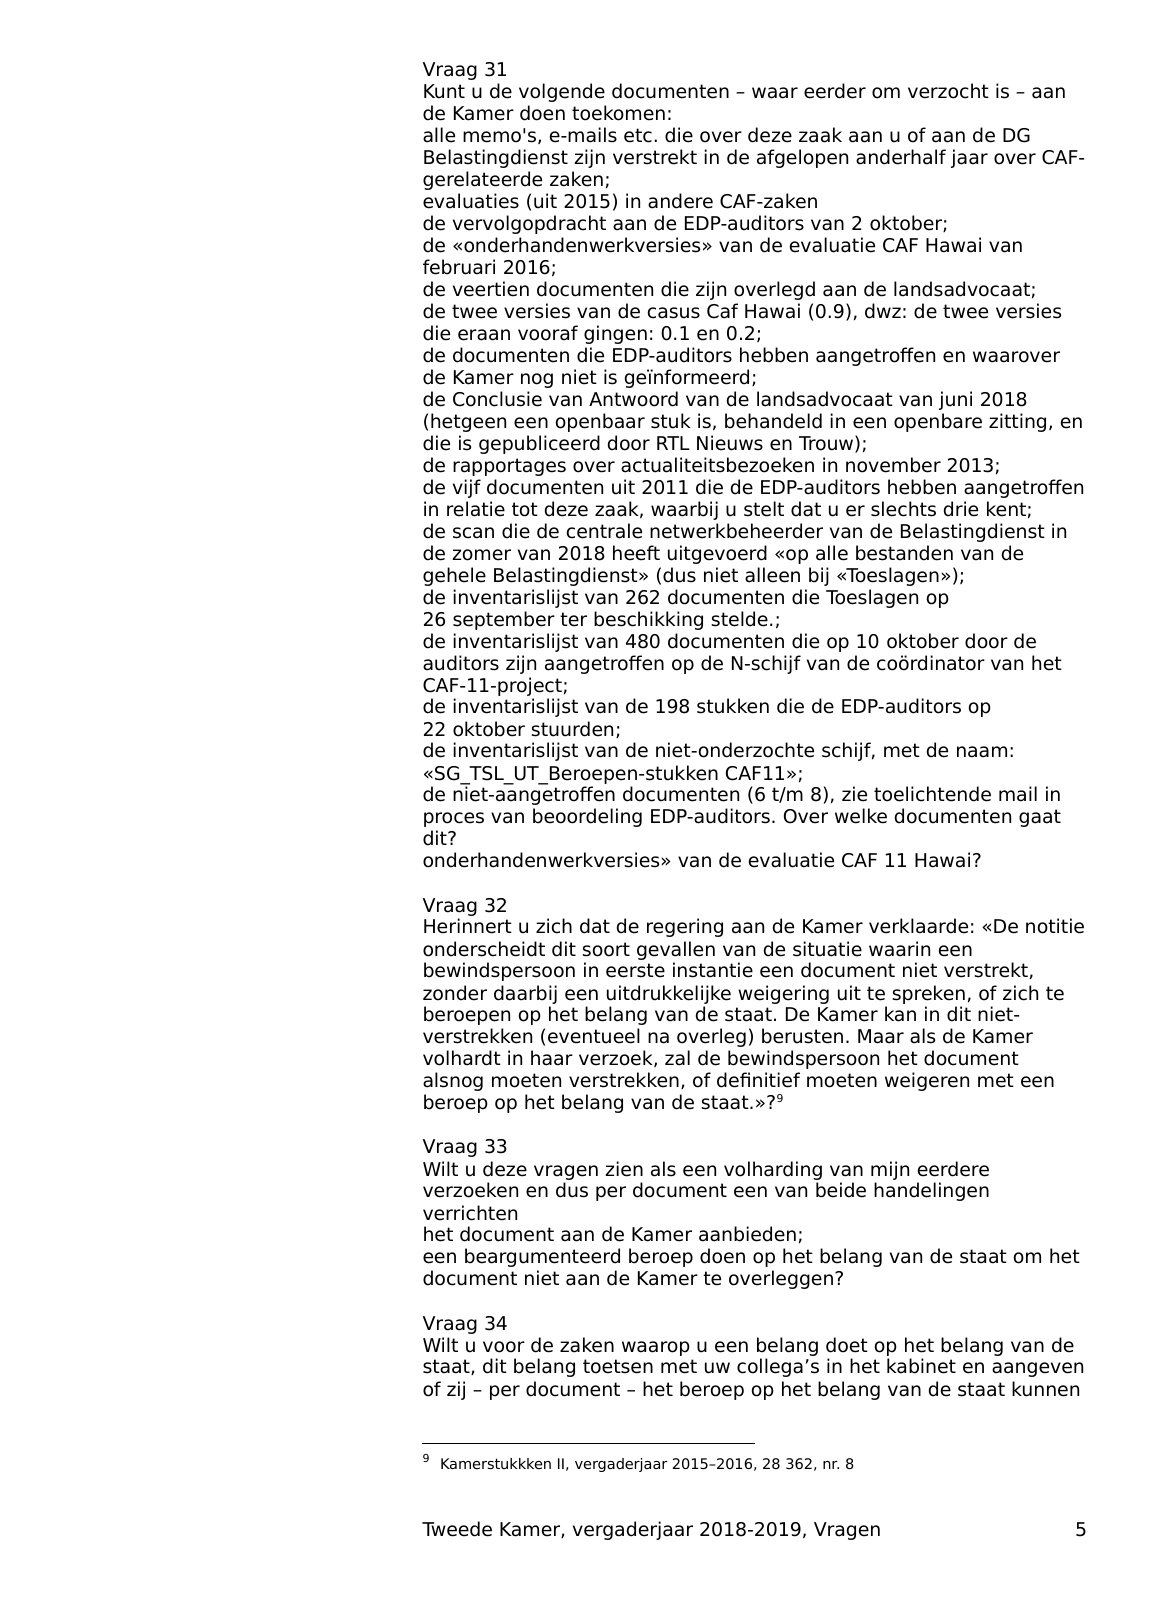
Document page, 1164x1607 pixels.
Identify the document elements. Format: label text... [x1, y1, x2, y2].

text alle memo's, e-mails etc. die over deze zaak aan u of aan de DG Belastingdienst zijn verstrekt in de afgelopen anderhalf jaar over CAF-gerelateerde zaken; [422, 125, 1087, 191]
text de documenten die EDP-auditors hebben aangetroffen en waarover de Kamer nog niet is geïnformeerd; [422, 345, 1087, 389]
text de vijf documenten uit 2011 die de EDP-auditors hebben aangetroffen in relatie tot deze zaak, waarbij u stelt dat u er slechts drie kent; [422, 477, 1087, 521]
text de inventarislijst van 480 documenten die op 10 oktober door de auditors zijn aangetroffen op de N-schijf van de coördinator van het CAF-11-project; [422, 631, 1087, 696]
text de Conclusie van Antwoord van de landsadvocaat van juni 2018 (hetgeen een openbaar stuk is, behandeld in een openbare zitting, en die is gepubliceerd door RTL Nieuws en Trouw); [422, 389, 1087, 455]
text een beargumenteerd beroep doen op het belang van de staat om het document niet aan de Kamer te overleggen? [422, 1246, 1087, 1290]
text Wilt u voor de zaken waarop u een belang doet op het belang van de staat, dit belang toetsen met uw collega’s in het kabinet en aangeven of zij – per document – het beroep op het belang van de staat kunnen [422, 1334, 1087, 1400]
text het document aan de Kamer aanbieden; [422, 1224, 1087, 1246]
text Herinnert u zich dat de regering aan de Kamer verklaarde: «De notitie onderscheidt dit soort gevallen van de situatie waarin een bewindspersoon in eerste instantie een document niet verstrekt, zonder daarbij een uitdrukkelijke weigering uit te spreken, of zich te beroepen op het belang van de staat. De Kamer kan in dit niet-verstrekken (eventueel na overleg) berusten. Maar als de Kamer volhardt in haar verzoek, zal de bewindspersoon het document alsnog moeten verstrekken, of definitief moeten weigeren met een beroep op het belang van de staat.»? [422, 916, 1087, 1114]
text de inventarislijst van de niet-onderzochte schijf, met de naam: «SG_TSL_UT_Beroepen-stukken CAF11»; [422, 740, 1087, 784]
text Wilt u deze vragen zien als een volharding van mijn eerdere verzoeken en dus per document een van beide handelingen verrichten [422, 1158, 1087, 1224]
text de vervolgopdracht aan de EDP-auditors van 2 oktober; [422, 213, 1087, 235]
text de niet-aangetroffen documenten (6 t/m 8), zie toelichtende mail in proces van beoordeling EDP-auditors. Over welke documenten gaat dit? [422, 784, 1087, 850]
text Vraag 33 [422, 1136, 1087, 1158]
text de scan die de centrale netwerkbeheerder van de Belastingdienst in de zomer van 2018 heeft uitgevoerd «op alle bestanden van de gehele Belastingdienst» (dus niet alleen bij «Toeslagen»); [422, 521, 1087, 587]
text de inventarislijst van 262 documenten die Toeslagen op 26 september ter beschikking stelde.; [422, 587, 1087, 631]
text de veertien documenten die zijn overlegd aan de landsadvocaat; [422, 279, 1087, 301]
text de rapportages over actualiteitsbezoeken in november 2013; [422, 455, 1087, 477]
text onderhandenwerkversies» van de evaluatie CAF 11 Hawai? [422, 850, 1087, 872]
text Kamerstukkken II, vergaderjaar 2015–2016, 28 362, nr. 8 [422, 1452, 1087, 1474]
text de inventarislijst van de 198 stukken die de EDP-auditors op 22 oktober stuurden; [422, 696, 1087, 740]
text Vraag 31 [422, 59, 1087, 81]
text de twee versies van de casus Caf Hawai (0.9), dwz: de twee versies die eraan vooraf gingen: 0.1 en 0.2; [422, 301, 1087, 345]
text Vraag 34 [422, 1312, 1087, 1334]
text de «onderhandenwerkversies» van de evaluatie CAF Hawai van februari 2016; [422, 235, 1087, 279]
text evaluaties (uit 2015) in andere CAF-zaken [422, 191, 1087, 213]
text Vraag 32 [422, 894, 1087, 916]
text Kunt u de volgende documenten – waar eerder om verzocht is – aan de Kamer doen toekomen: [422, 81, 1087, 125]
